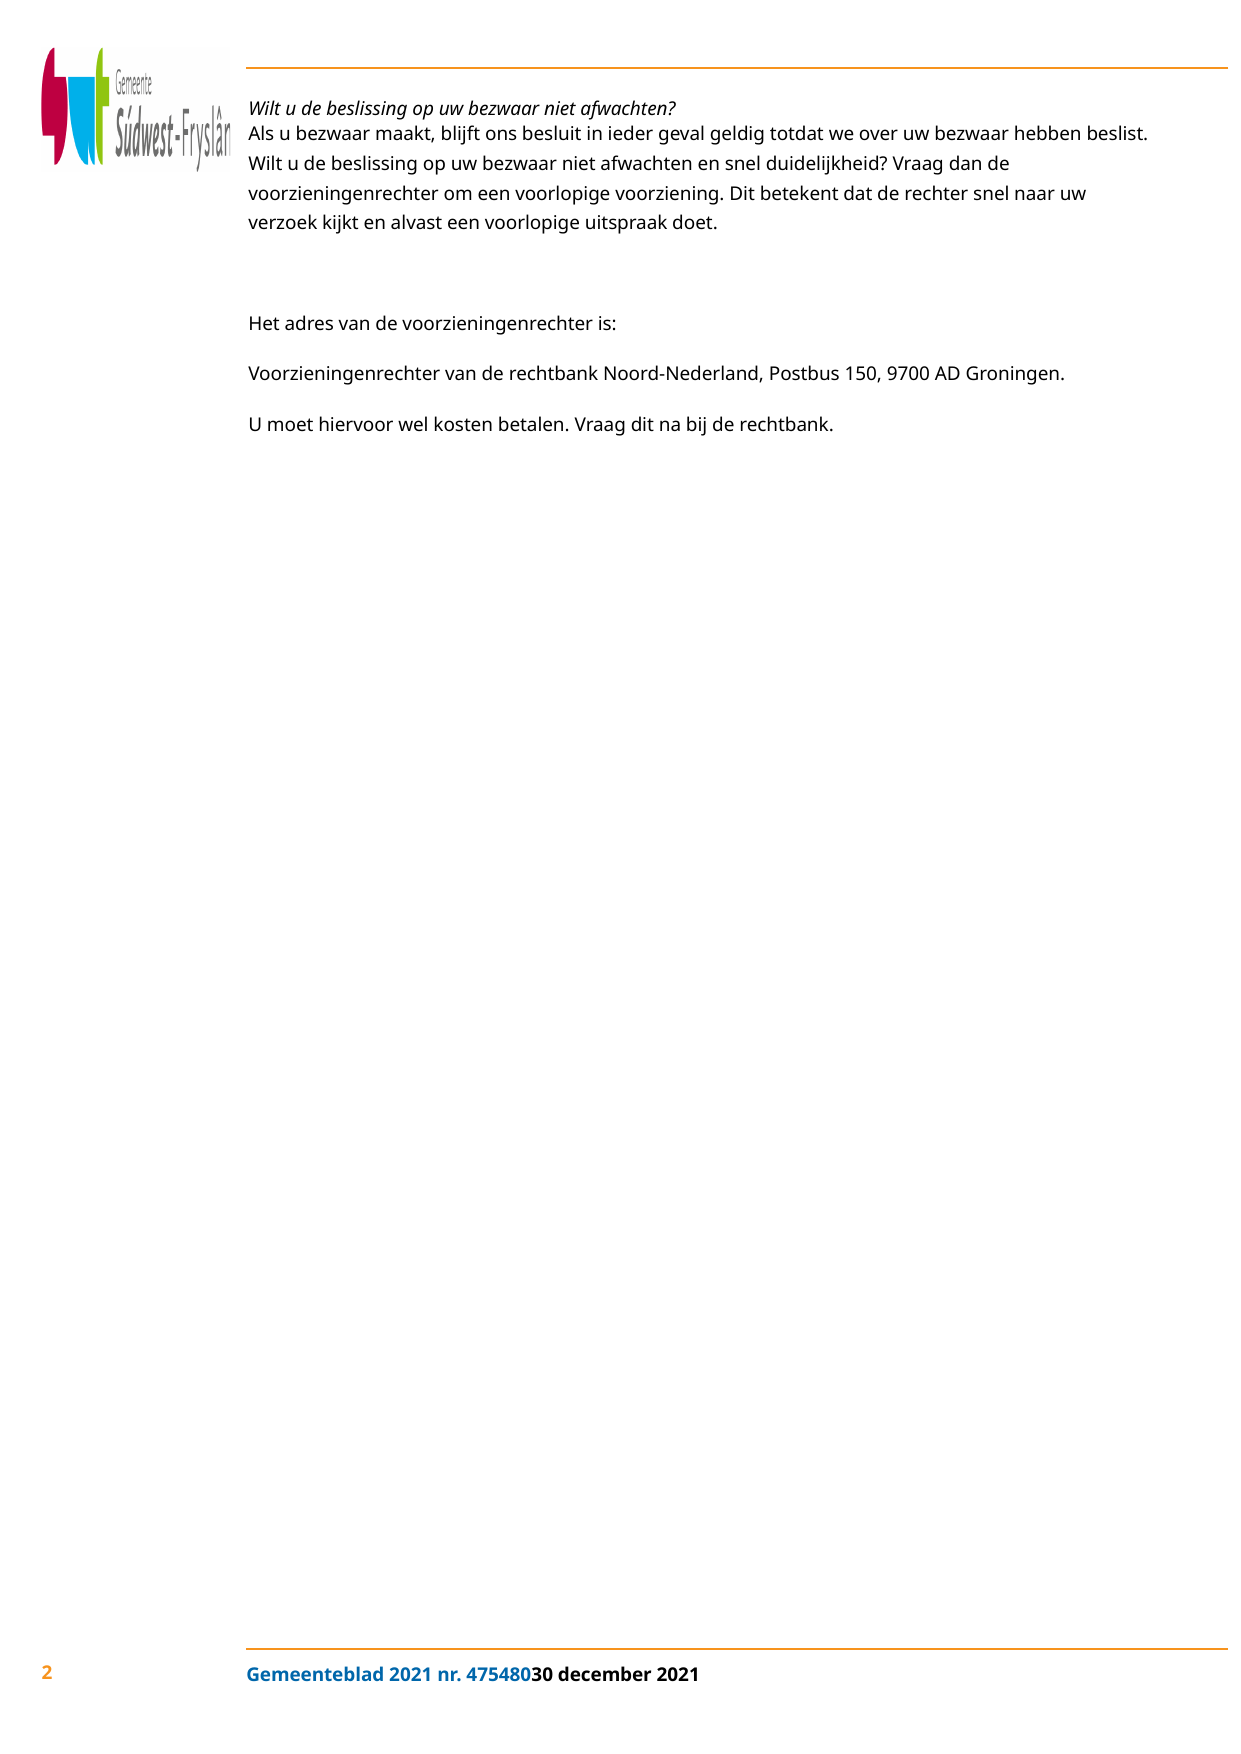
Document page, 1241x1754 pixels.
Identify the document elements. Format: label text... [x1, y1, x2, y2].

picture [41, 47, 231, 172]
text Wilt u de beslissing op uw bezwaar niet afwachten? [248, 95, 1152, 121]
text Voorzieningenrechter van de rechtbank Noord-Nederland, Postbus 150, 9700 AD Groningen. [248, 361, 1152, 386]
text U moet hiervoor wel kosten betalen. Vraag dit na bij de rechtbank. [248, 411, 1152, 437]
text Als u bezwaar maakt, blijft ons besluit in ieder geval geldig totdat we over uw bezwaar hebben beslist. Wilt u de beslissing op uw bezwaar niet afwachten en snel duidelijkheid? Vraag dan de voorzieningenrechter om een voorlopige voorziening. Dit betekent dat de rechter snel naar uw verzoek kijkt en alvast een voorlopige uitspraak doet. [248, 121, 1152, 235]
text Het adres van de voorzieningenrechter is: [248, 310, 1152, 336]
